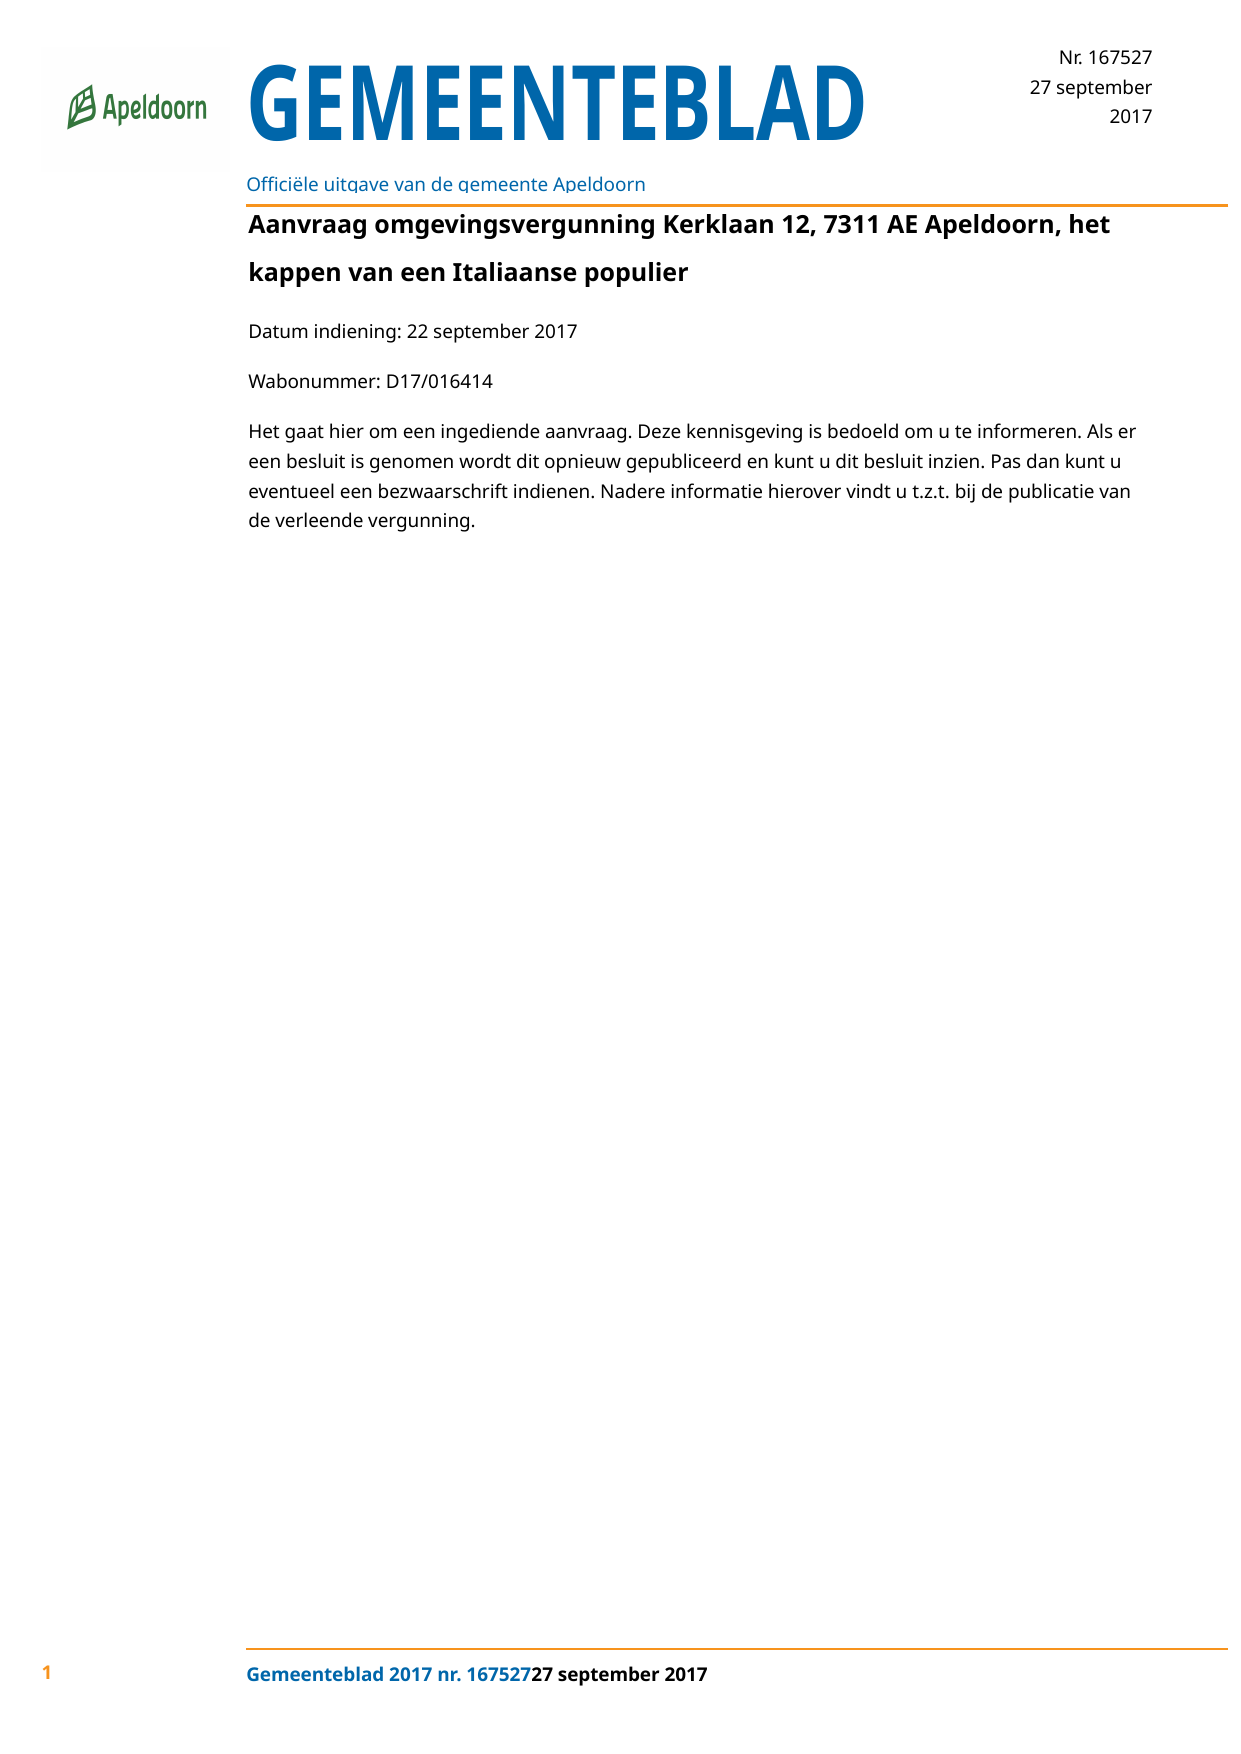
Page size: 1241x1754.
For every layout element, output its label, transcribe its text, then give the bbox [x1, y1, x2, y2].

text Aanvraag omgevingsvergunning Kerklaan 12, 7311 AE Apeldoorn, het kappen van een Italiaanse populier [248, 207, 1152, 288]
picture [41, 47, 231, 172]
text Het gaat hier om een ingediende aanvraag. Deze kennisgeving is bedoeld om u te informeren. Als er een besluit is genomen wordt dit opnieuw gepubliceerd en kunt u dit besluit inzien. Pas dan kunt u eventueel een bezwaarschrift indienen. Nadere informatie hierover vindt u t.z.t. bij de publicatie van de verleende vergunning. [248, 419, 1152, 533]
text Datum indiening: 22 september 2017 [248, 318, 1152, 344]
text Wabonummer: D17/016414 [248, 368, 1152, 394]
